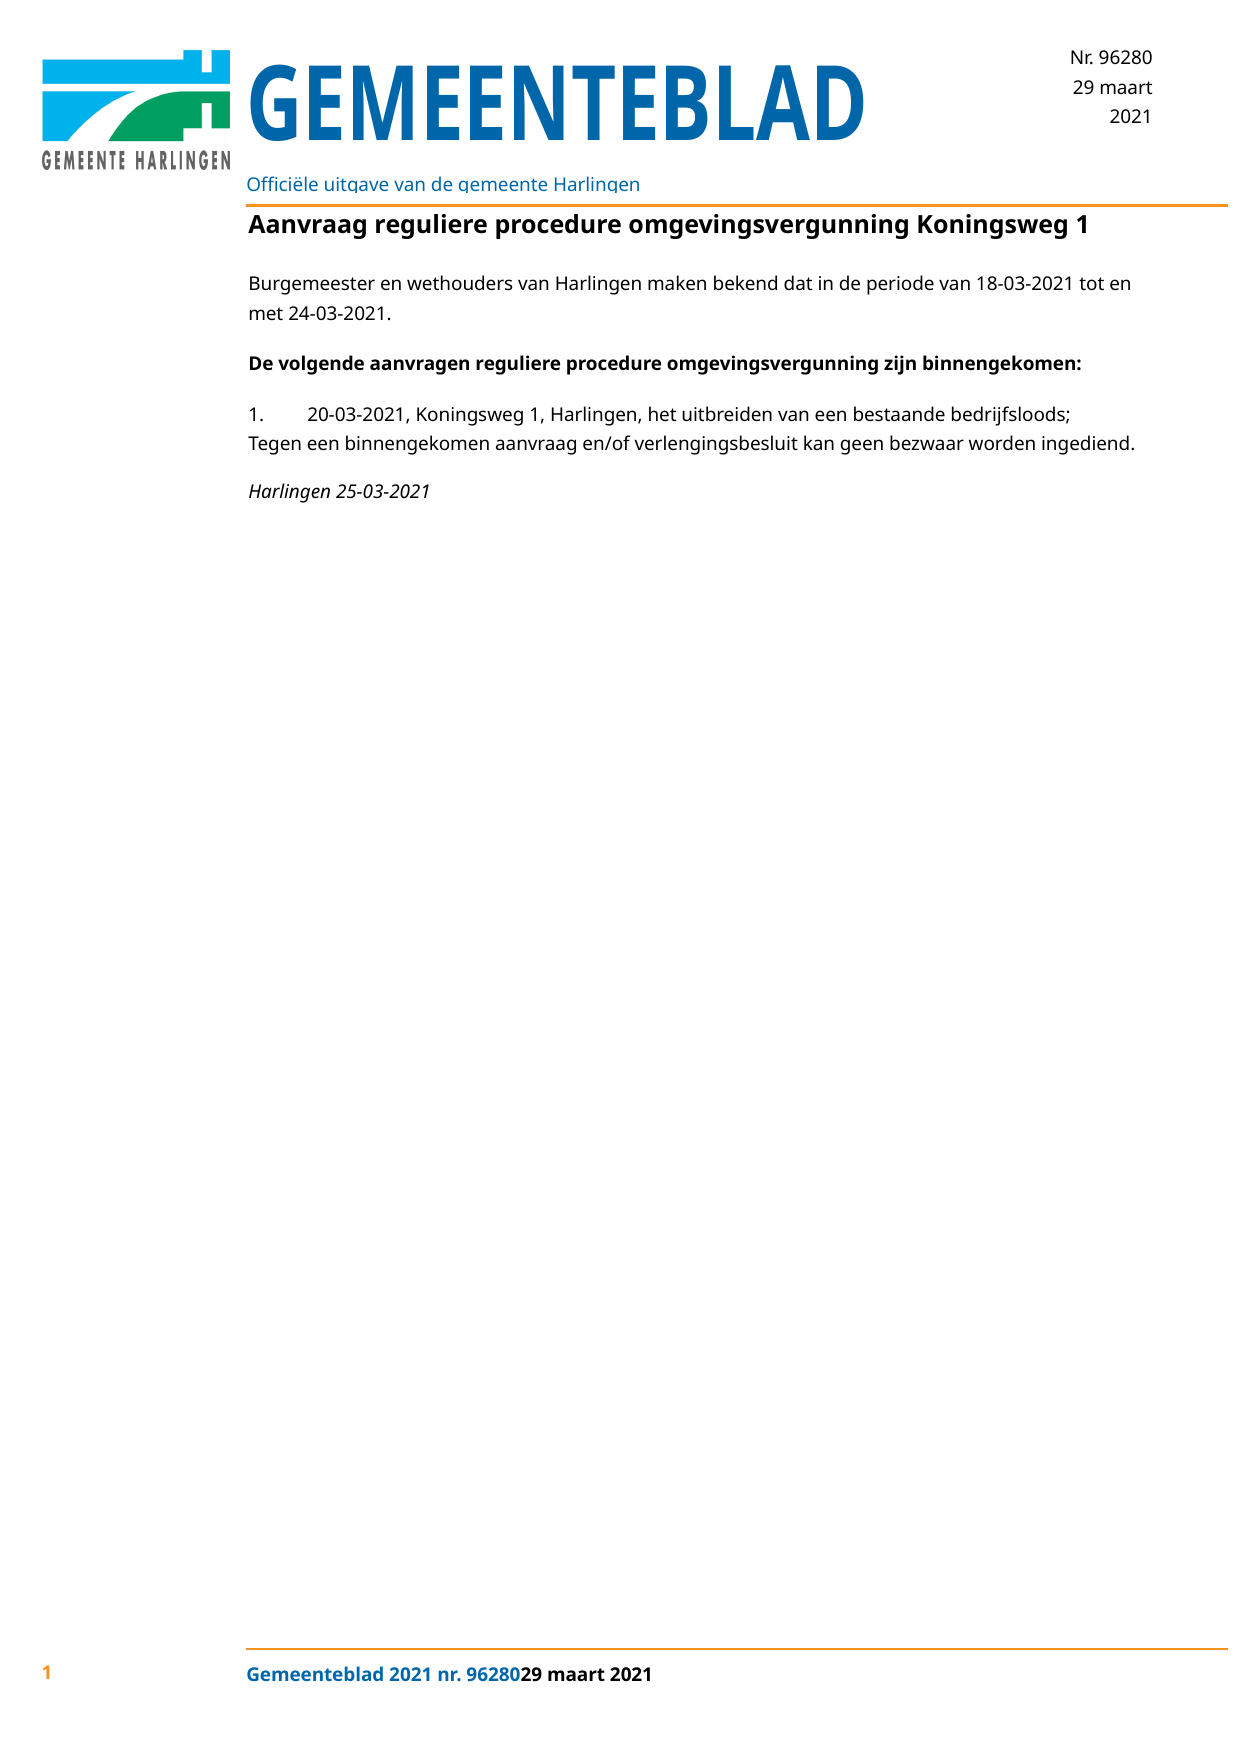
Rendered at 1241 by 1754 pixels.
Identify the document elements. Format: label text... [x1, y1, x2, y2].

text Aanvraag reguliere procedure omgevingsvergunning Koningsweg 1 [248, 207, 1152, 241]
list 20-03-2021, Koningsweg 1, Harlingen, het uitbreiden van een bestaande bedrijfsloods; [248, 401, 1152, 426]
picture [41, 47, 231, 172]
text De volgende aanvragen reguliere procedure omgevingsvergunning zijn binnengekomen: [248, 350, 1152, 376]
text Tegen een binnengekomen aanvraag en/of verlengingsbesluit kan geen bezwaar worden ingediend. [248, 430, 1152, 456]
text Burgemeester en wethouders van Harlingen maken bekend dat in de periode van 18-03-2021 tot en met 24-03-2021. [248, 270, 1152, 326]
text Harlingen 25-03-2021 [248, 478, 1152, 504]
